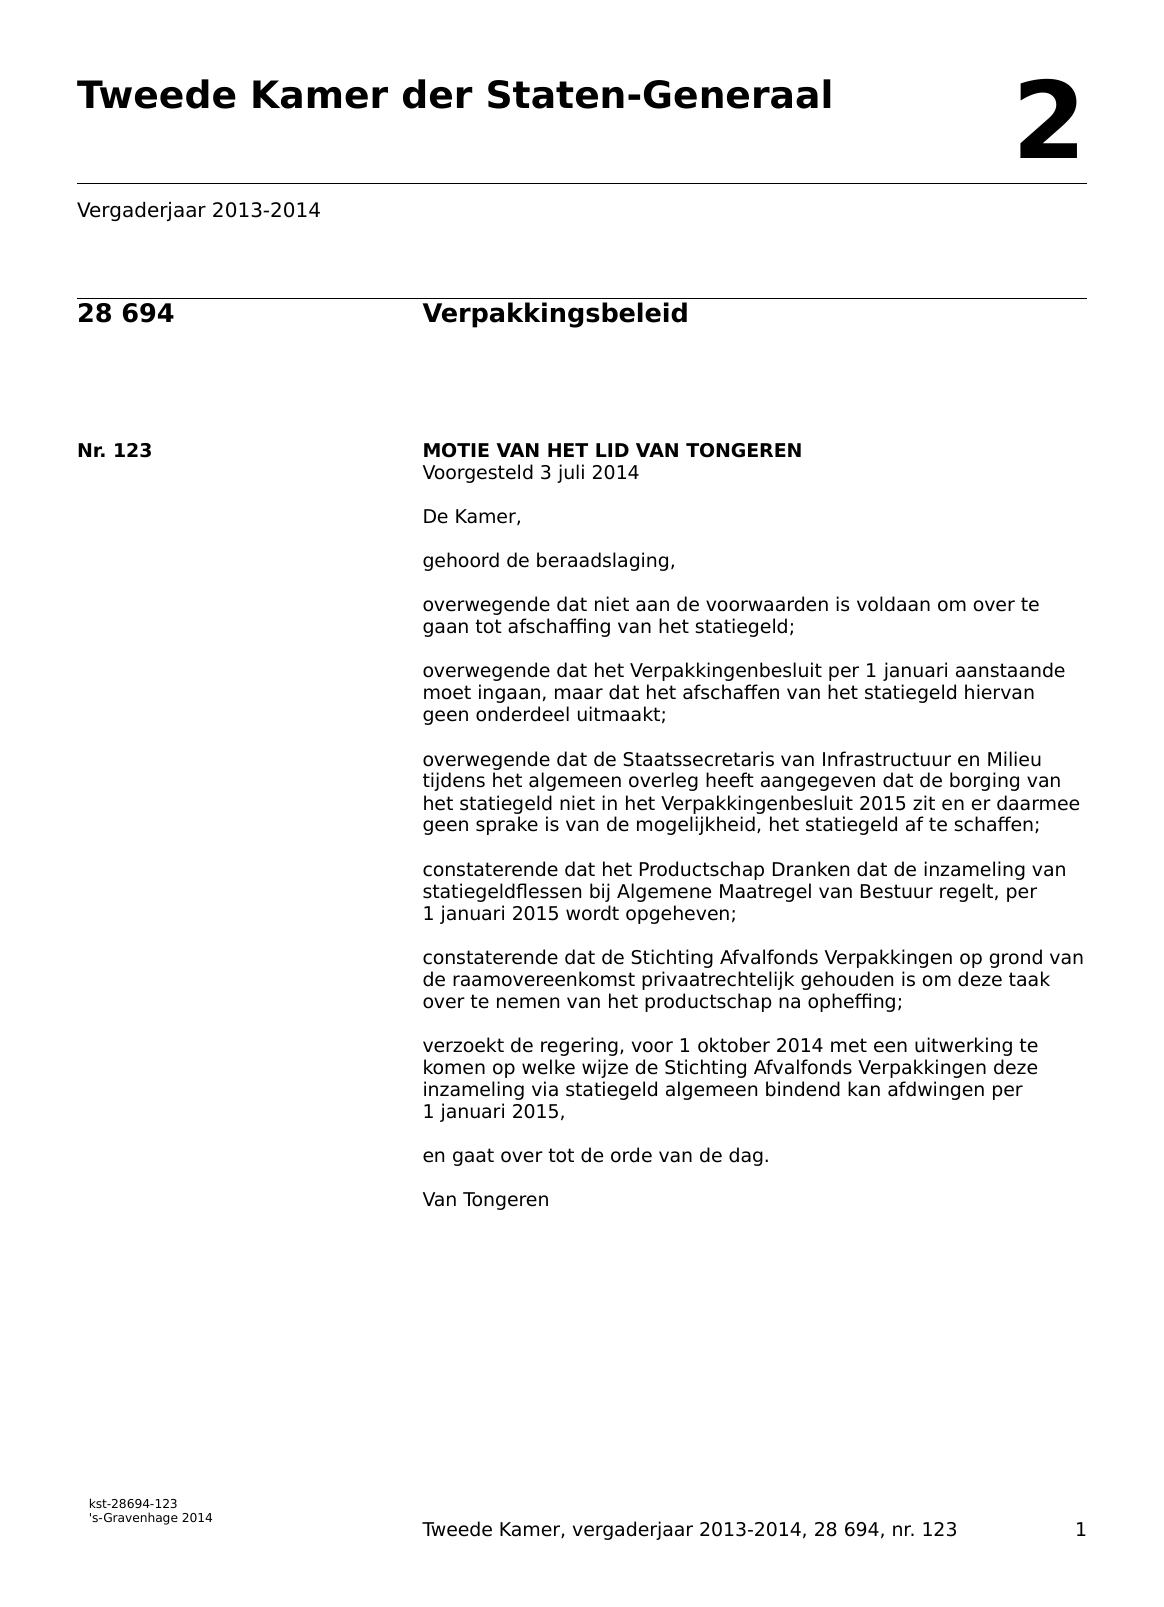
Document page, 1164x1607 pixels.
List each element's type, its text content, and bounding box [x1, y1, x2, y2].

text constaterende dat het Productschap Dranken dat de inzameling van statiegeldflessen bij Algemene Maatregel van Bestuur regelt, per 1 januari 2015 wordt opgeheven; [422, 858, 1087, 924]
subtitle Nr. 123 MOTIE VAN HET LID VAN TONGEREN [77, 440, 1087, 462]
text Voorgesteld 3 juli 2014 [422, 462, 1087, 484]
text overwegende dat het Verpakkingenbesluit per 1 januari aanstaande moet ingaan, maar dat het afschaffen van het statiegeld hiervan geen onderdeel uitmaakt; [422, 660, 1087, 726]
text en gaat over tot de orde van de dag. [422, 1145, 1087, 1167]
text De Kamer, [422, 506, 1087, 528]
text constaterende dat de Stichting Afvalfonds Verpakkingen op grond van de raamovereenkomst privaatrechtelijk gehouden is om deze taak over te nemen van het productschap na opheffing; [422, 947, 1087, 1013]
table_header 2 [886, 59, 1087, 183]
text Van Tongeren [422, 1189, 1087, 1211]
text gehoord de beraadslaging, [422, 550, 1087, 572]
table_cell Vergaderjaar 2013-2014 [77, 184, 1087, 298]
text overwegende dat de Staatssecretaris van Infrastructuur en Milieu tijdens het algemeen overleg heeft aangegeven dat de borging van het statiegeld niet in het Verpakkingenbesluit 2015 zit en er daarmee geen sprake is van de mogelijkheid, het statiegeld af te schaffen; [422, 748, 1087, 836]
text kst-28694-123 [88, 1497, 323, 1511]
subtitle 28 694 Verpakkingsbeleid [77, 299, 1087, 329]
text 's-Gravenhage 2014 [88, 1511, 323, 1525]
text overwegende dat niet aan de voorwaarden is voldaan om over te gaan tot afschaffing van het statiegeld; [422, 594, 1087, 638]
text verzoekt de regering, voor 1 oktober 2014 met een uitwerking te komen op welke wijze de Stichting Afvalfonds Verpakkingen deze inzameling via statiegeld algemeen bindend kan afdwingen per 1 januari 2015, [422, 1035, 1087, 1123]
table_header Tweede Kamer der Staten-Generaal [77, 59, 886, 183]
